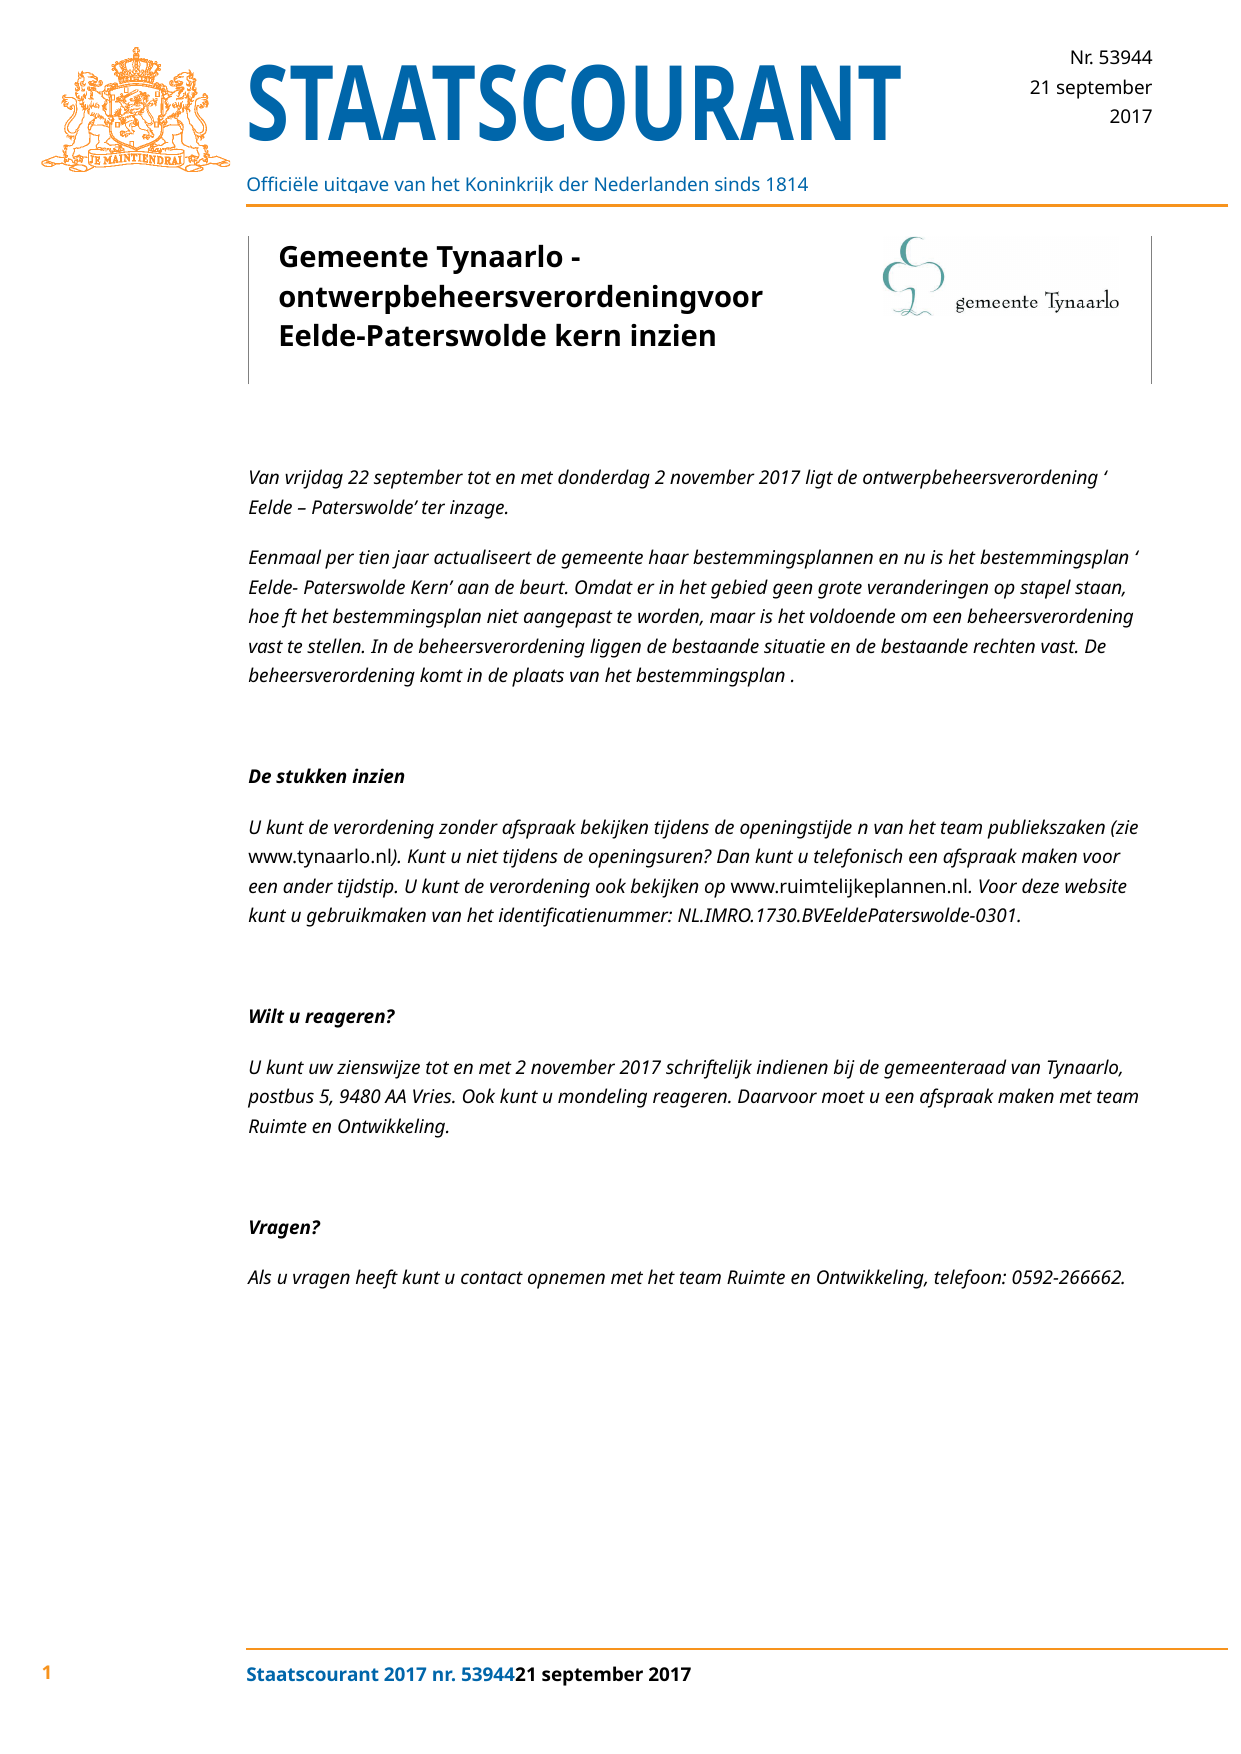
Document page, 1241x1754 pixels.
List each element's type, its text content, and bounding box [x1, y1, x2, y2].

picture [882, 236, 1119, 316]
text Eenmaal per tien jaar actualiseert de gemeente haar bestemmingsplannen en nu is het bestemmingsplan ‘ Eelde- Paterswolde Kern’ aan de beurt. Omdat er in het gebied geen grote veranderingen op stapel staan, hoe ft het bestemmingsplan niet aangepast te worden, maar is het voldoende om een beheersverordening vast te stellen. In de beheersverordening liggen de bestaande situatie en de bestaande rechten vast. De beheersverordening komt in de plaats van het bestemmingsplan . [248, 544, 1152, 688]
text U kunt uw zienswijze tot en met 2 november 2017 schriftelijk indienen bij de gemeenteraad van Tynaarlo, postbus 5, 9480 AA Vries. Ook kunt u mondeling reageren. Daarvoor moet u een afspraak maken met team Ruimte en Ontwikkeling. [248, 1054, 1152, 1139]
text De stukken inzien [248, 763, 1152, 789]
picture [41, 47, 231, 172]
text Wilt u reageren? [248, 1003, 1152, 1029]
table_header Gemeente Tynaarlo -ontwerpbeheersverordeningvoor Eelde-Paterswolde kern inzien [249, 236, 850, 384]
text U kunt de verordening zonder afspraak bekijken tijdens de openingstijde n van het team publiekszaken (zie www.tynaarlo.nl). Kunt u niet tijdens de openingsuren? Dan kunt u telefonisch een afspraak maken voor een ander tijdstip. U kunt de verordening ook bekijken op www.ruimtelijkeplannen.nl. Voor deze website kunt u gebruikmaken van het identificatienummer: NL.IMRO.1730.BVEeldePaterswolde-0301. [248, 814, 1152, 928]
table_header [850, 236, 1151, 384]
text Als u vragen heeft kunt u contact opnemen met het team Ruimte en Ontwikkeling, telefoon: 0592-266662. [248, 1264, 1152, 1290]
text Van vrijdag 22 september tot en met donderdag 2 november 2017 ligt de ontwerpbeheersverordening ‘ Eelde – Paterswolde’ ter inzage. [248, 464, 1152, 520]
text Vragen? [248, 1214, 1152, 1240]
